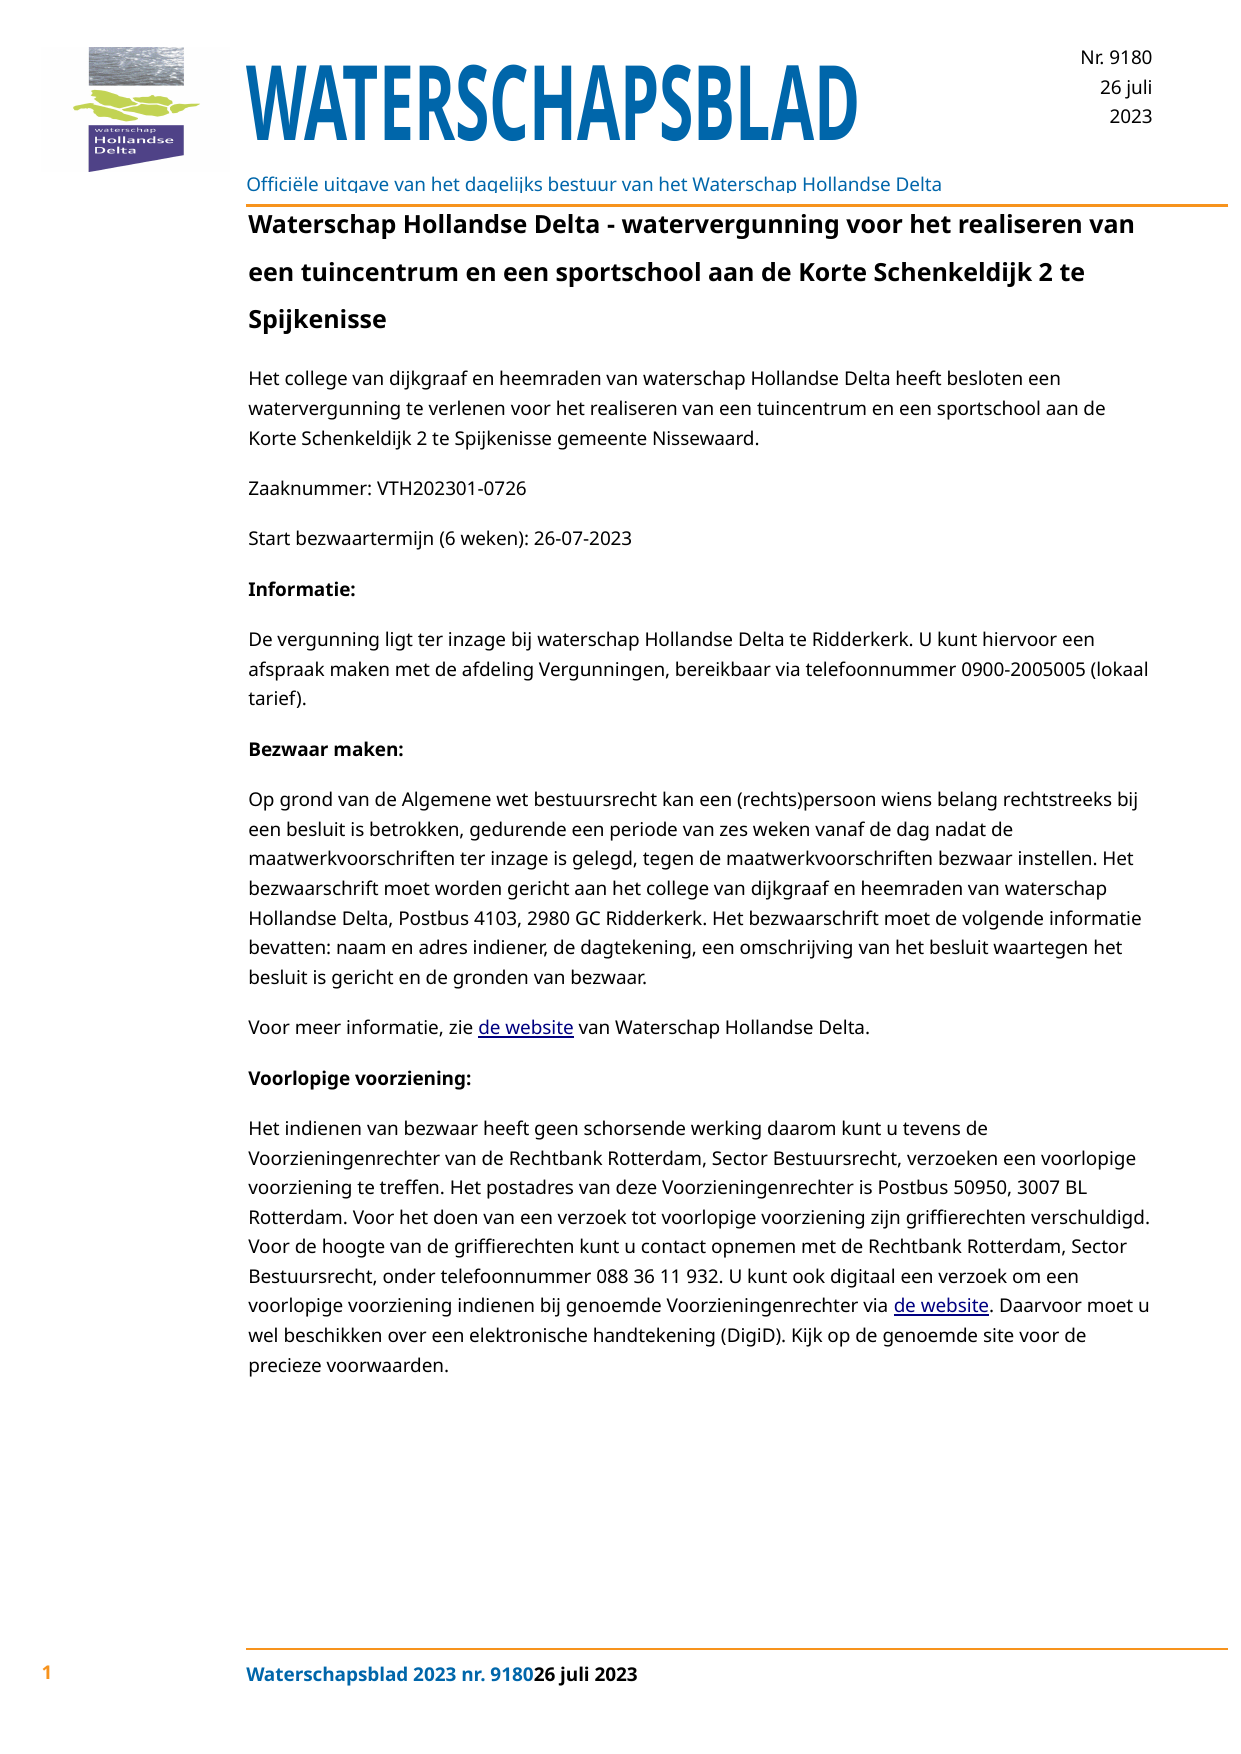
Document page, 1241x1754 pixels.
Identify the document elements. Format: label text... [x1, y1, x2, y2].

text Voor meer informatie, zie de website van Waterschap Hollandse Delta. [248, 1014, 1152, 1040]
text Het college van dijkgraaf en heemraden van waterschap Hollandse Delta heeft besloten een watervergunning te verlenen voor het realiseren van een tuincentrum en een sportschool aan de Korte Schenkeldijk 2 te Spijkenisse gemeente Nissewaard. [248, 366, 1152, 450]
text Op grond van de Algemene wet bestuursrecht kan een (rechts)persoon wiens belang rechtstreeks bij een besluit is betrokken, gedurende een periode van zes weken vanaf de dag nadat de maatwerkvoorschriften ter inzage is gelegd, tegen de maatwerkvoorschriften bezwaar instellen. Het bezwaarschrift moet worden gericht aan het college van dijkgraaf en heemraden van waterschap Hollandse Delta, Postbus 4103, 2980 GC Ridderkerk. Het bezwaarschrift moet de volgende informatie bevatten: naam en adres indiener, de dagtekening, een omschrijving van het besluit waartegen het besluit is gericht en de gronden van bezwaar. [248, 786, 1152, 989]
text Start bezwaartermijn (6 weken): 26-07-2023 [248, 526, 1152, 551]
picture [41, 47, 231, 172]
text Zaaknummer: VTH202301-0726 [248, 475, 1152, 501]
text Informatie: [248, 576, 1152, 602]
text Het indienen van bezwaar heeft geen schorsende werking daarom kunt u tevens de Voorzieningenrechter van de Rechtbank Rotterdam, Sector Bestuursrecht, verzoeken een voorlopige voorziening te treffen. Het postadres van deze Voorzieningenrechter is Postbus 50950, 3007 BL Rotterdam. Voor het doen van een verzoek tot voorlopige voorziening zijn griffierechten verschuldigd. Voor de hoogte van de griffierechten kunt u contact opnemen met de Rechtbank Rotterdam, Sector Bestuursrecht, onder telefoonnummer 088 36 11 932. U kunt ook digitaal een verzoek om een voorlopige voorziening indienen bij genoemde Voorzieningenrechter via de website. Daarvoor moet u wel beschikken over een elektronische handtekening (DigiD). Kijk op de genoemde site voor de precieze voorwaarden. [248, 1115, 1152, 1377]
text Waterschap Hollandse Delta - watervergunning voor het realiseren van een tuincentrum en een sportschool aan de Korte Schenkeldijk 2 te Spijkenisse [248, 207, 1152, 336]
text Voorlopige voorziening: [248, 1065, 1152, 1090]
text De vergunning ligt ter inzage bij waterschap Hollandse Delta te Ridderkerk. U kunt hiervoor een afspraak maken met de afdeling Vergunningen, bereikbaar via telefoonnummer 0900-2005005 (lokaal tarief). [248, 626, 1152, 711]
text Bezwaar maken: [248, 736, 1152, 762]
